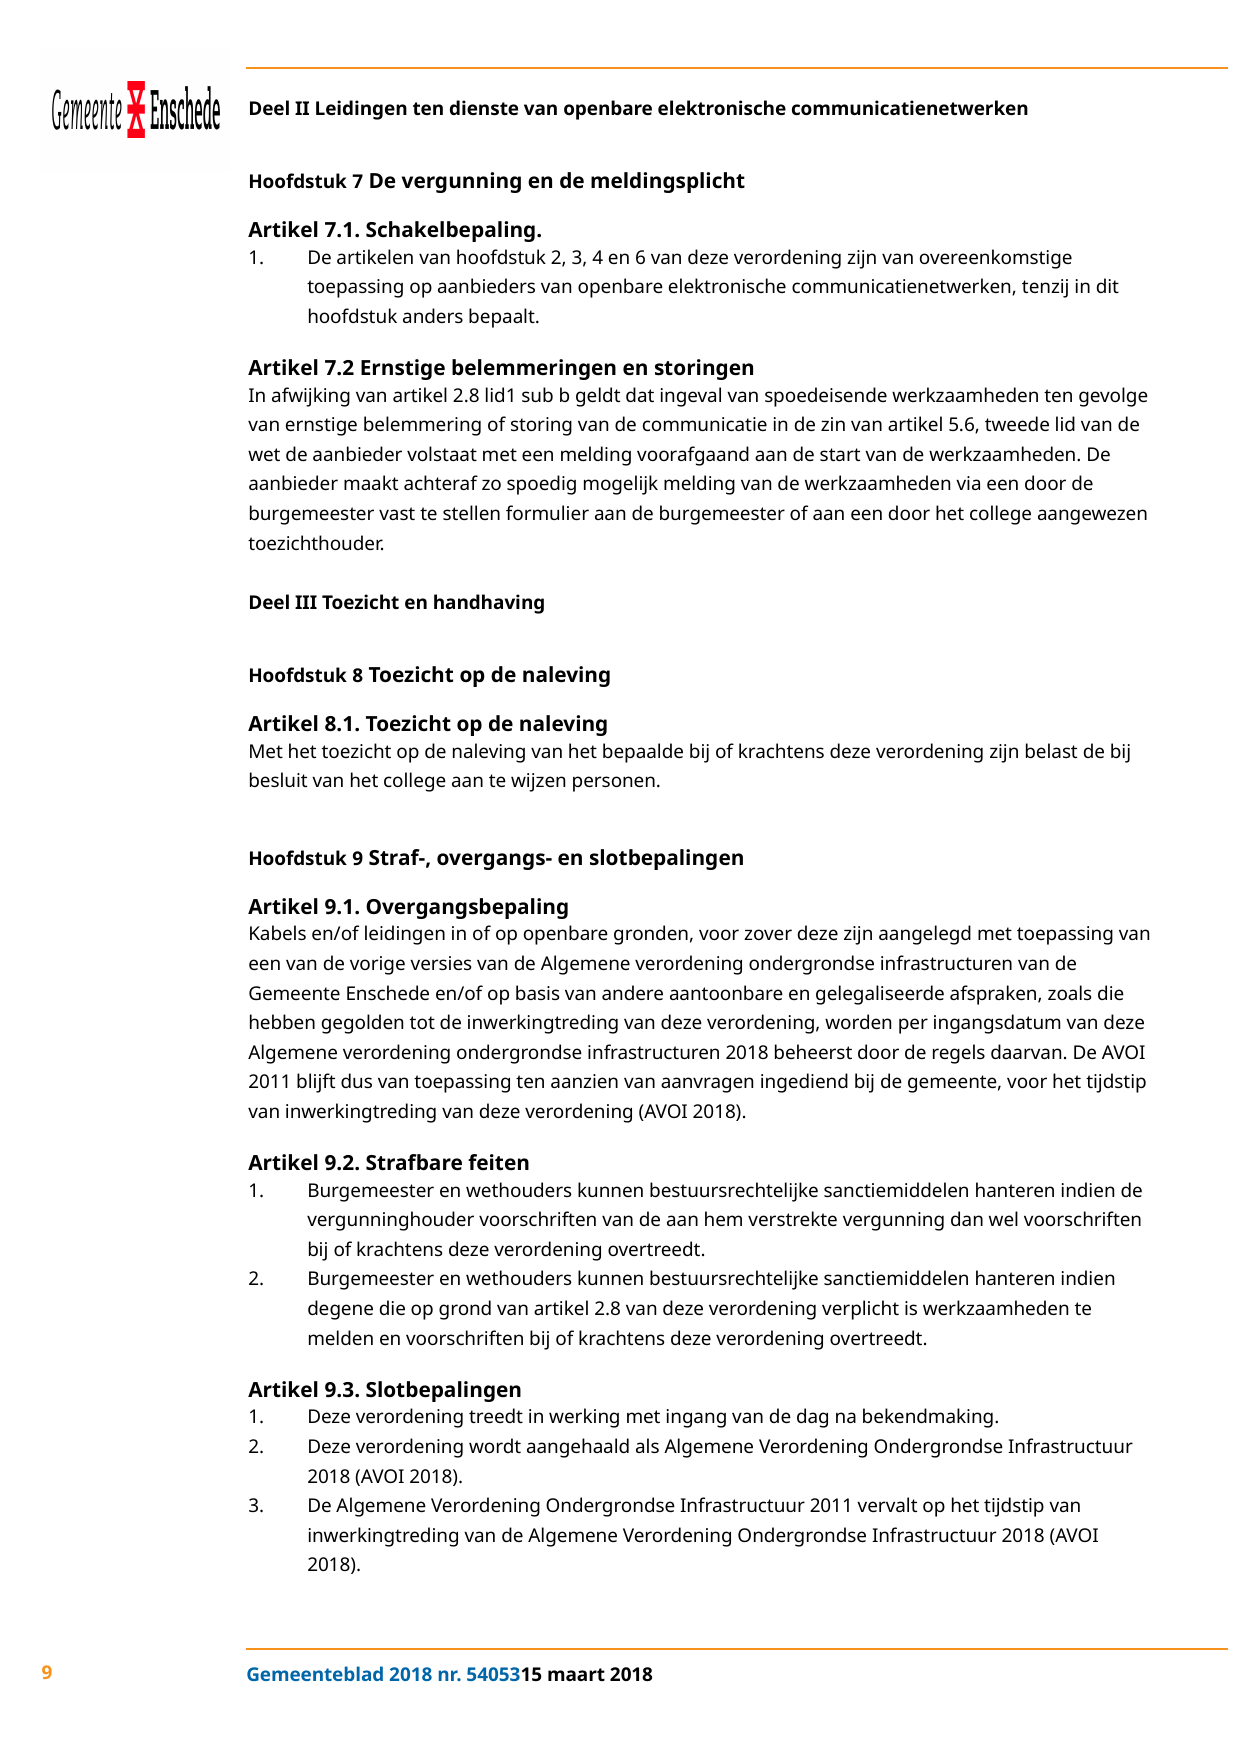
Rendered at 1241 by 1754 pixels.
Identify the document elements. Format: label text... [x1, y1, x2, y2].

list De artikelen van hoofdstuk 2, 3, 4 en 6 van deze verordening zijn van overeenkomstige toepassing op aanbieders van openbare elektronische communicatienetwerken, tenzij in dit hoofdstuk anders bepaalt. [248, 244, 1152, 329]
text Deel II Leidingen ten dienste van openbare elektronische communicatienetwerken [248, 95, 1152, 121]
text Artikel 9.3. Slotbepalingen [248, 1375, 1152, 1404]
text Artikel 9.2. Strafbare feiten [248, 1148, 1152, 1177]
picture [41, 47, 231, 172]
text In afwijking van artikel 2.8 lid1 sub b geldt dat ingeval van spoedeisende werkzaamheden ten gevolge van ernstige belemmering of storing van de communicatie in de zin van artikel 5.6, tweede lid van de wet de aanbieder volstaat met een melding voorafgaand aan de start van de werkzaamheden. De aanbieder maakt achteraf zo spoedig mogelijk melding van de werkzaamheden via een door de burgemeester vast te stellen formulier aan de burgemeester of aan een door het college aangewezen toezichthouder. [248, 382, 1152, 556]
text Deel III Toezicht en handhaving [248, 589, 1152, 615]
list Deze verordening wordt aangehaald als Algemene Verordening Ondergrondse Infrastructuur 2018 (AVOI 2018). [248, 1433, 1152, 1488]
list Deze verordening treedt in werking met ingang van de dag na bekendmaking. [248, 1404, 1152, 1429]
text Artikel 8.1. Toezicht op de naleving [248, 709, 1152, 738]
text Kabels en/of leidingen in of op openbare gronden, voor zover deze zijn aangelegd met toepassing van een van de vorige versies van de Algemene verordening ondergrondse infrastructuren van de Gemeente Enschede en/of op basis van andere aantoonbare en gelegaliseerde afspraken, zoals die hebben gegolden tot de inwerkingtreding van deze verordening, worden per ingangsdatum van deze Algemene verordening ondergrondse infrastructuren 2018 beheerst door de regels daarvan. De AVOI 2011 blijft dus van toepassing ten aanzien van aanvragen ingediend bij de gemeente, voor het tijdstip van inwerkingtreding van deze verordening (AVOI 2018). [248, 921, 1152, 1124]
text Hoofdstuk 9 Straf-, overgangs- en slotbepalingen [248, 843, 1152, 871]
list Burgemeester en wethouders kunnen bestuursrechtelijke sanctiemiddelen hanteren indien de vergunninghouder voorschriften van de aan hem verstrekte vergunning dan wel voorschriften bij of krachtens deze verordening overtreedt. [248, 1177, 1152, 1262]
list Burgemeester en wethouders kunnen bestuursrechtelijke sanctiemiddelen hanteren indien degene die op grond van artikel 2.8 van deze verordening verplicht is werkzaamheden te melden en voorschriften bij of krachtens deze verordening overtreedt. [248, 1266, 1152, 1351]
list De Algemene Verordening Ondergrondse Infrastructuur 2011 vervalt op het tijdstip van inwerkingtreding van de Algemene Verordening Ondergrondse Infrastructuur 2018 (AVOI 2018). [248, 1492, 1152, 1577]
text Artikel 7.2 Ernstige belemmeringen en storingen [248, 353, 1152, 382]
text Artikel 9.1. Overgangsbepaling [248, 892, 1152, 921]
text Artikel 7.1. Schakelbepaling. [248, 215, 1152, 244]
text Hoofdstuk 7 De vergunning en de meldingsplicht [248, 166, 1152, 194]
text Hoofdstuk 8 Toezicht op de naleving [248, 660, 1152, 689]
text Met het toezicht op de naleving van het bepaalde bij of krachtens deze verordening zijn belast de bij besluit van het college aan te wijzen personen. [248, 738, 1152, 793]
